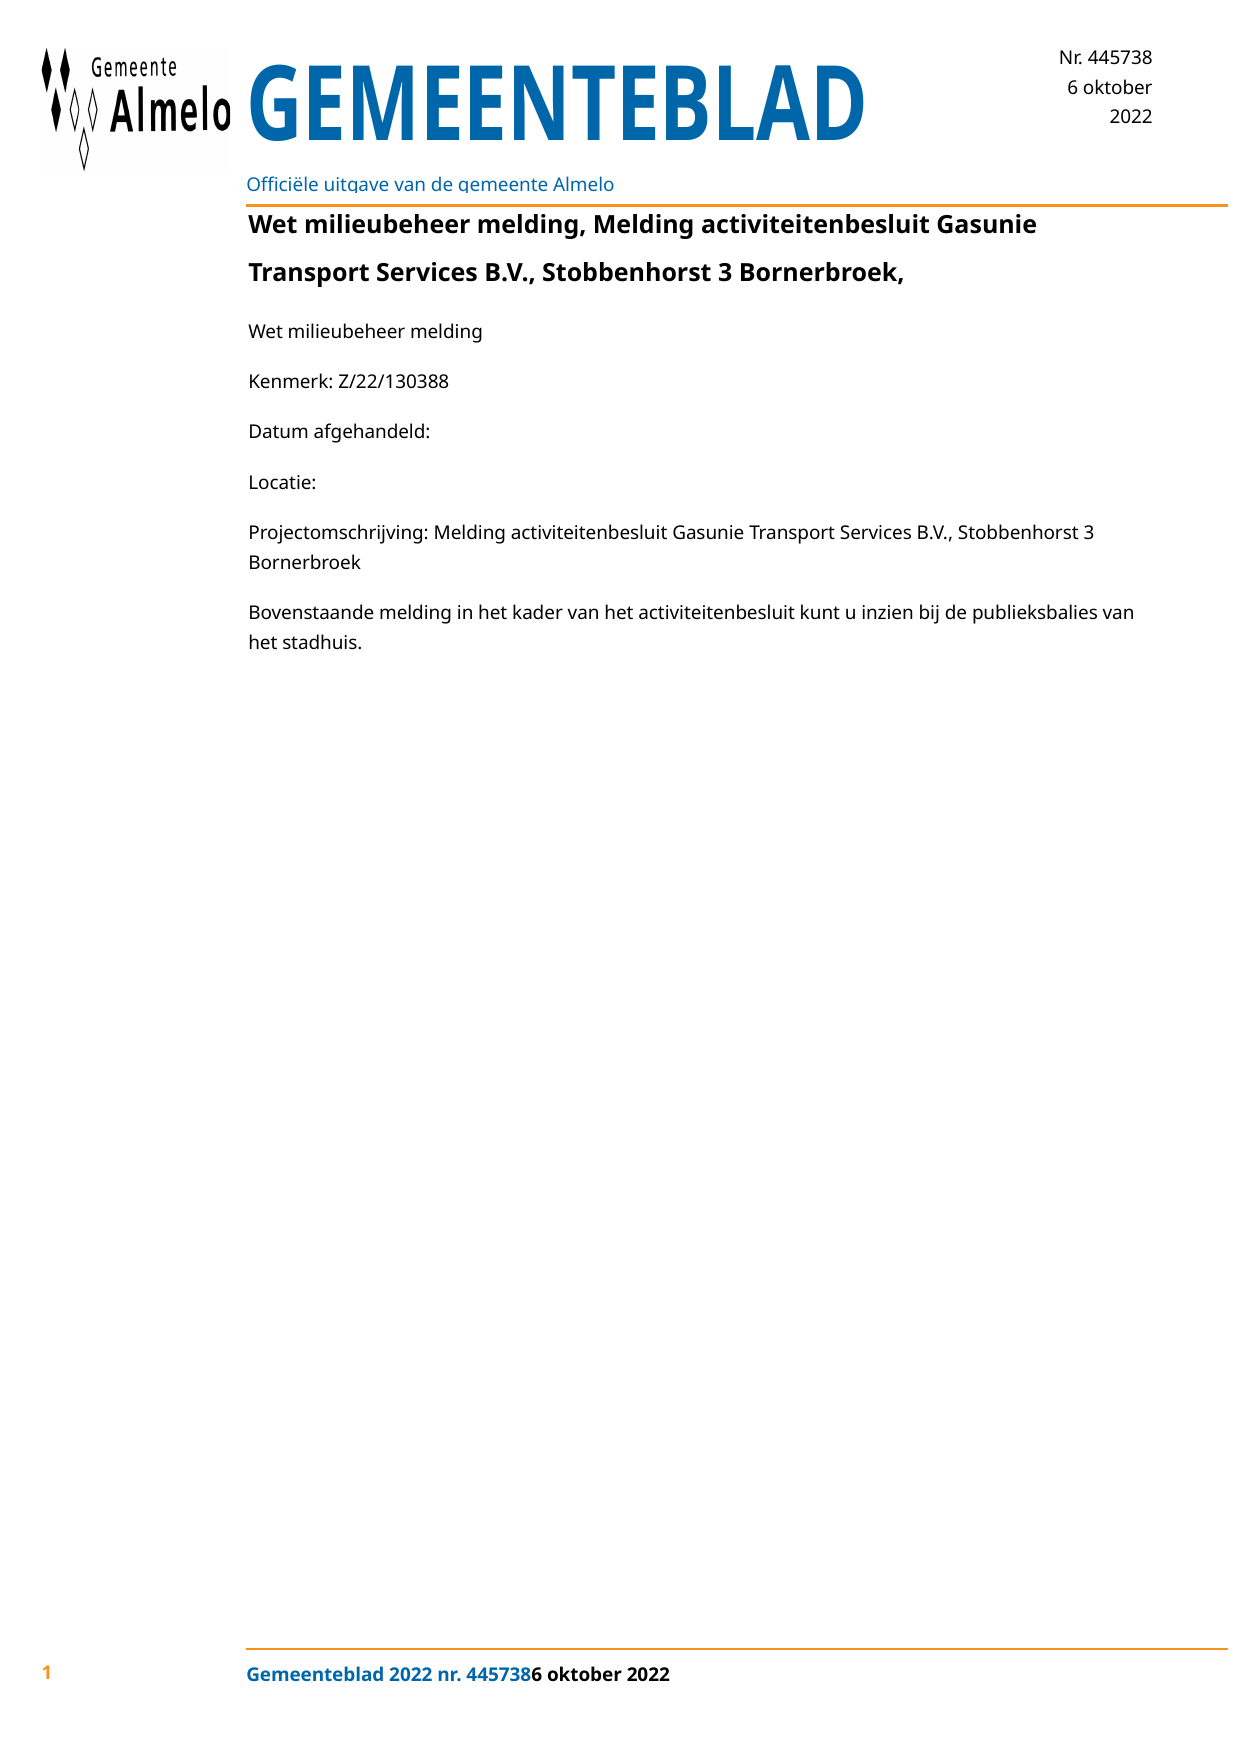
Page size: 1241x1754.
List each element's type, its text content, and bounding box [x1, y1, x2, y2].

text Wet milieubeheer melding [248, 318, 1152, 344]
text Datum afgehandeld: [248, 419, 1152, 444]
text Locatie: [248, 469, 1152, 495]
text Kenmerk: Z/22/130388 [248, 368, 1152, 394]
text Wet milieubeheer melding, Melding activiteitenbesluit Gasunie Transport Services B.V., Stobbenhorst 3 Bornerbroek, [248, 207, 1152, 288]
text Bovenstaande melding in het kader van het activiteitenbesluit kunt u inzien bij de publieksbalies van het stadhuis. [248, 599, 1152, 655]
text Projectomschrijving: Melding activiteitenbesluit Gasunie Transport Services B.V., Stobbenhorst 3 Bornerbroek [248, 519, 1152, 575]
picture [41, 47, 231, 172]
